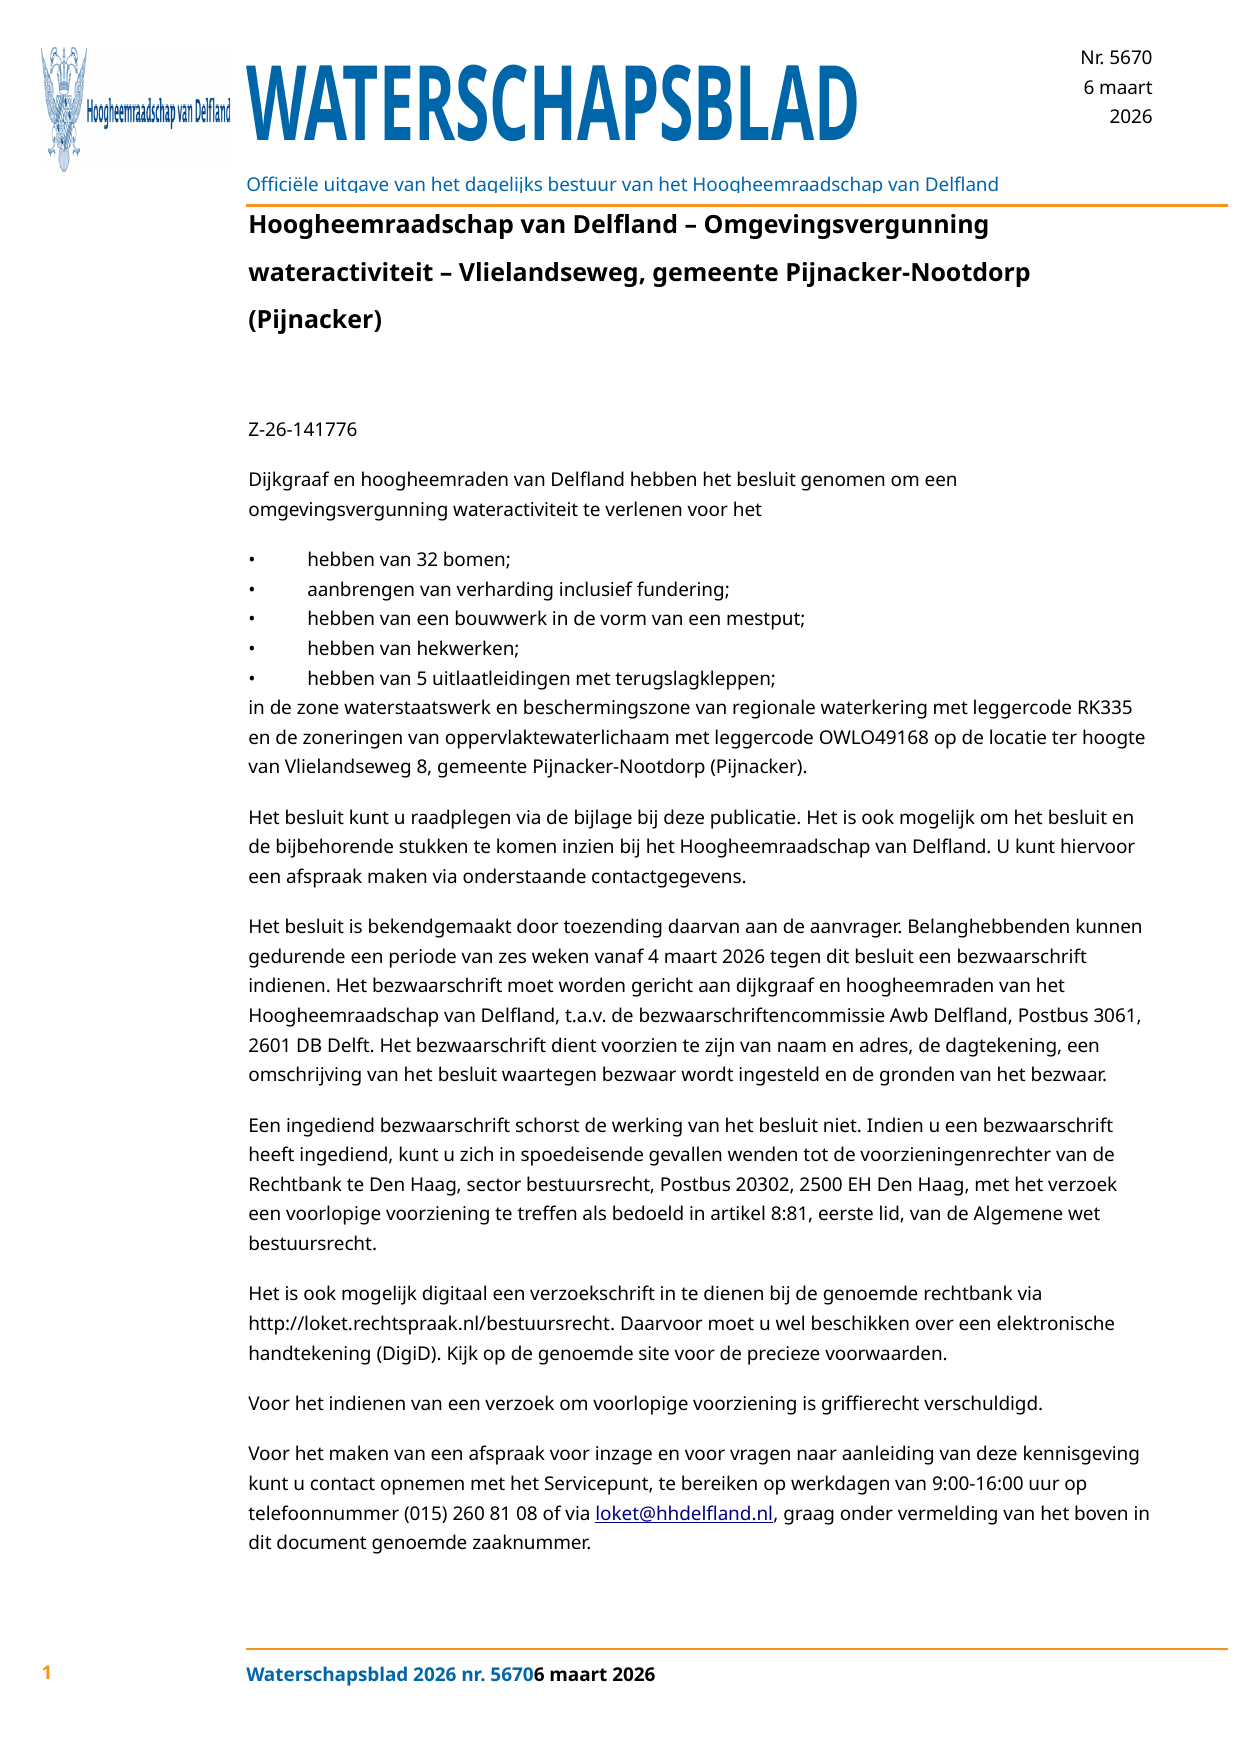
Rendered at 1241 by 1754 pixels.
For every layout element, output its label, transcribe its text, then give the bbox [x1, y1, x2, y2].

text Het besluit kunt u raadplegen via de bijlage bij deze publicatie. Het is ook mogelijk om het besluit en de bijbehorende stukken te komen inzien bij het Hoogheemraadschap van Delfland. U kunt hiervoor een afspraak maken via onderstaande contactgegevens. [248, 804, 1152, 889]
text Dijkgraaf en hoogheemraden van Delfland hebben het besluit genomen om een omgevingsvergunning wateractiviteit te verlenen voor het [248, 466, 1152, 522]
text in de zone waterstaatswerk en beschermingszone van regionale waterkering met leggercode RK335 en de zoneringen van oppervlaktewaterlichaam met leggercode OWLO49168 op de locatie ter hoogte van Vlielandseweg 8, gemeente Pijnacker-Nootdorp (Pijnacker). [248, 694, 1152, 779]
text Het besluit is bekendgemaakt door toezending daarvan aan de aanvrager. Belanghebbenden kunnen gedurende een periode van zes weken vanaf 4 maart 2026 tegen dit besluit een bezwaarschrift indienen. Het bezwaarschrift moet worden gericht aan dijkgraaf en hoogheemraden van het Hoogheemraadschap van Delfland, t.a.v. de bezwaarschriftencommissie Awb Delfland, Postbus 3061, 2601 DB Delft. Het bezwaarschrift dient voorzien te zijn van naam en adres, de dagtekening, een omschrijving van het besluit waartegen bezwaar wordt ingesteld en de gronden van het bezwaar. [248, 913, 1152, 1087]
list hebben van 5 uitlaatleidingen met terugslagkleppen; [248, 665, 1152, 690]
text Een ingediend bezwaarschrift schorst de werking van het besluit niet. Indien u een bezwaarschrift heeft ingediend, kunt u zich in spoedeisende gevallen wenden tot de voorzieningenrechter van de Rechtbank te Den Haag, sector bestuursrecht, Postbus 20302, 2500 EH Den Haag, met het verzoek een voorlopige voorziening te treffen als bedoeld in artikel 8:81, eerste lid, van de Algemene wet bestuursrecht. [248, 1112, 1152, 1256]
text Het is ook mogelijk digitaal een verzoekschrift in te dienen bij de genoemde rechtbank via http://loket.rechtspraak.nl/bestuursrecht. Daarvoor moet u wel beschikken over een elektronische handtekening (DigiD). Kijk op de genoemde site voor de precieze voorwaarden. [248, 1281, 1152, 1365]
list hebben van een bouwwerk in de vorm van een mestput; [248, 606, 1152, 631]
list hebben van hekwerken; [248, 635, 1152, 661]
text Z-26-141776 [248, 416, 1152, 442]
picture [41, 47, 231, 172]
text Voor het maken van een afspraak voor inzage en voor vragen naar aanleiding van deze kennisgeving kunt u contact opnemen met het Servicepunt, te bereiken op werkdagen van 9:00-16:00 uur op telefoonnummer (015) 260 81 08 of via loket@hhdelfland.nl, graag onder vermelding van het boven in dit document genoemde zaaknummer. [248, 1441, 1152, 1555]
text Hoogheemraadschap van Delfland – Omgevingsvergunning wateractiviteit – Vlielandseweg, gemeente Pijnacker-Nootdorp (Pijnacker) [248, 207, 1152, 336]
list hebben van 32 bomen; [248, 546, 1152, 572]
list aanbrengen van verharding inclusief fundering; [248, 576, 1152, 602]
text Voor het indienen van een verzoek om voorlopige voorziening is griffierecht verschuldigd. [248, 1390, 1152, 1416]
